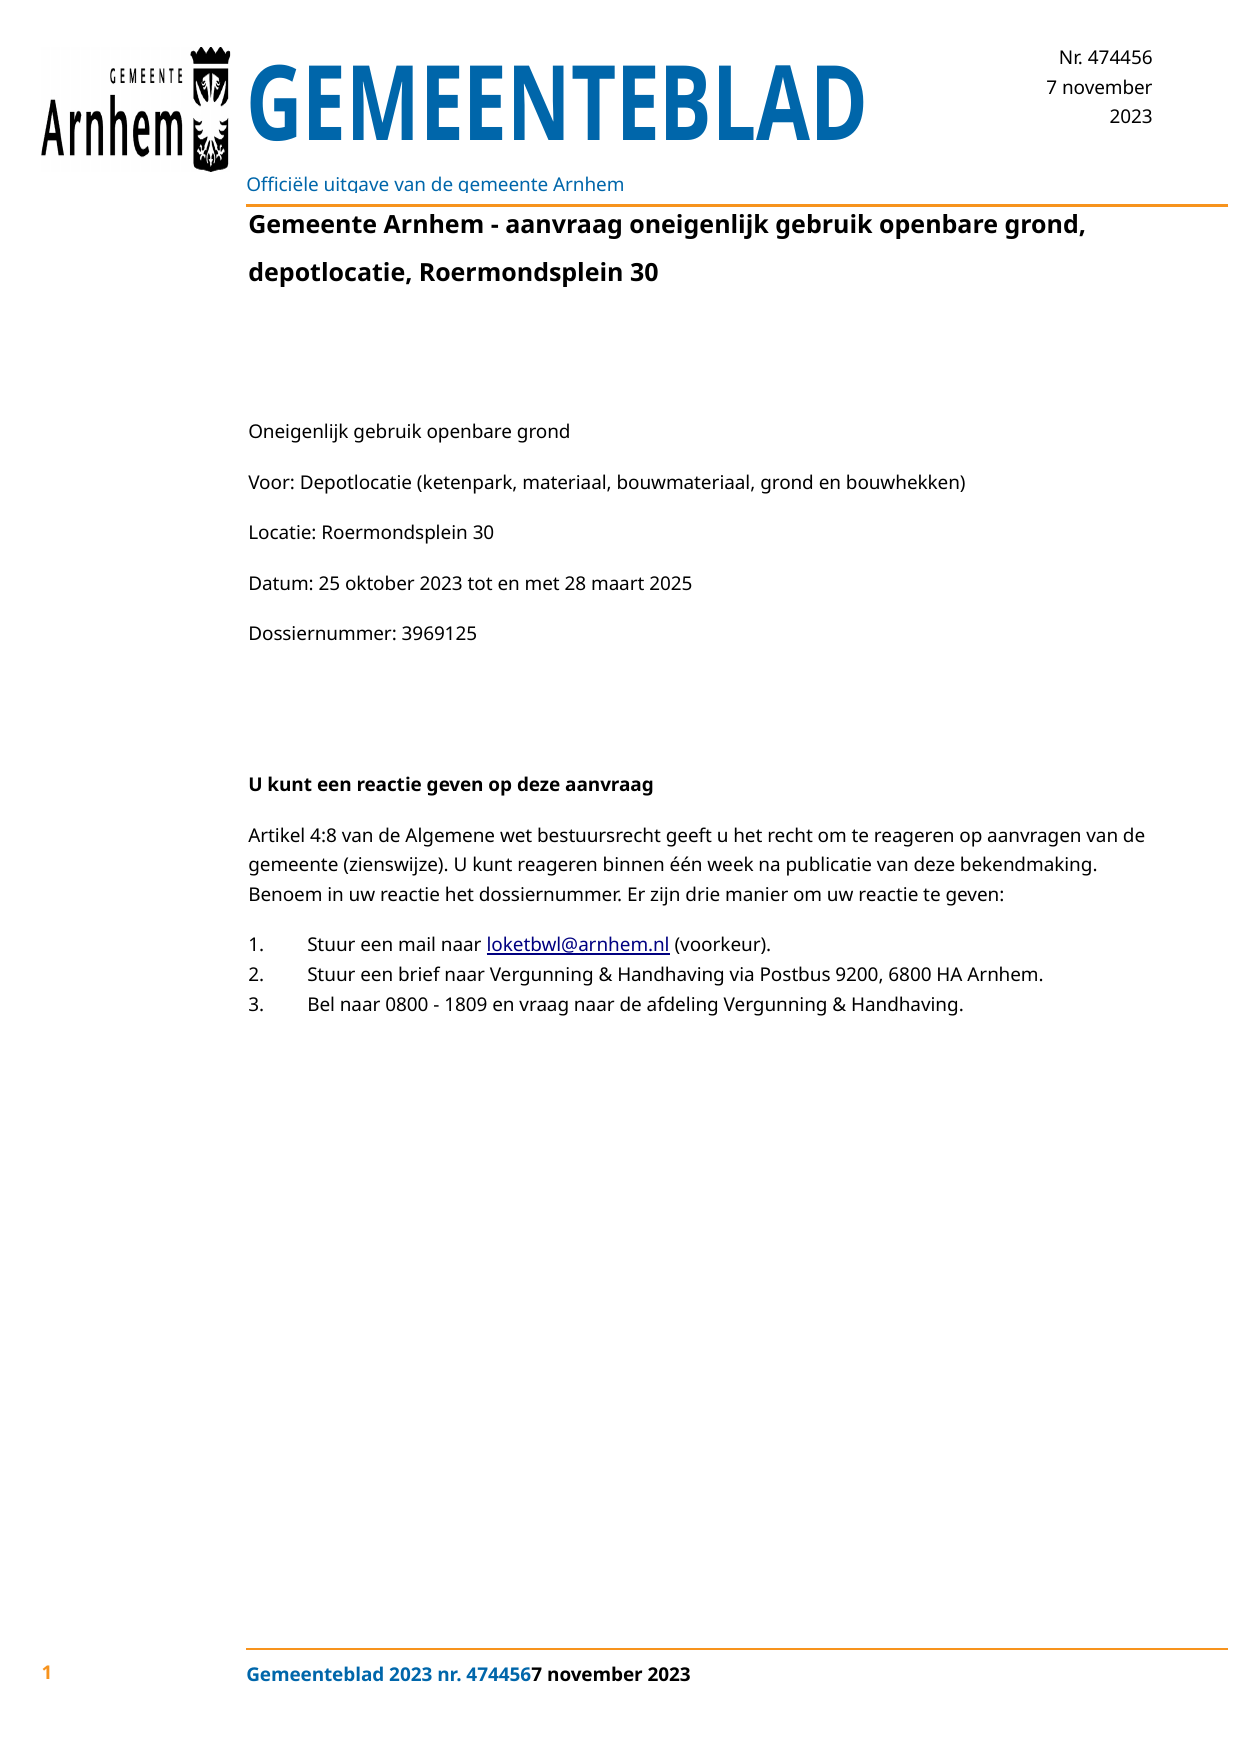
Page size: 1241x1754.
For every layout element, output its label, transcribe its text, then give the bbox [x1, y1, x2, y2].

list Stuur een mail naar loketbwl@arnhem.nl (voorkeur). [248, 932, 1152, 957]
text Datum: 25 oktober 2023 tot en met 28 maart 2025 [248, 570, 1152, 596]
text Oneigenlijk gebruik openbare grond [248, 419, 1152, 444]
text Locatie: Roermondsplein 30 [248, 519, 1152, 545]
text Dossiernummer: 3969125 [248, 620, 1152, 646]
list Bel naar 0800 - 1809 en vraag naar de afdeling Vergunning & Handhaving. [248, 991, 1152, 1017]
text Artikel 4:8 van de Algemene wet bestuursrecht geeft u het recht om te reageren op aanvragen van de gemeente (zienswijze). U kunt reageren binnen één week na publicatie van deze bekendmaking. Benoem in uw reactie het dossiernummer. Er zijn drie manier om uw reactie te geven: [248, 822, 1152, 907]
text U kunt een reactie geven op deze aanvraag [248, 772, 1152, 797]
text Voor: Depotlocatie (ketenpark, materiaal, bouwmateriaal, grond en bouwhekken) [248, 469, 1152, 495]
text Gemeente Arnhem - aanvraag oneigenlijk gebruik openbare grond, depotlocatie, Roermondsplein 30 [248, 207, 1152, 288]
picture [41, 47, 231, 172]
list Stuur een brief naar Vergunning & Handhaving via Postbus 9200, 6800 HA Arnhem. [248, 961, 1152, 987]
